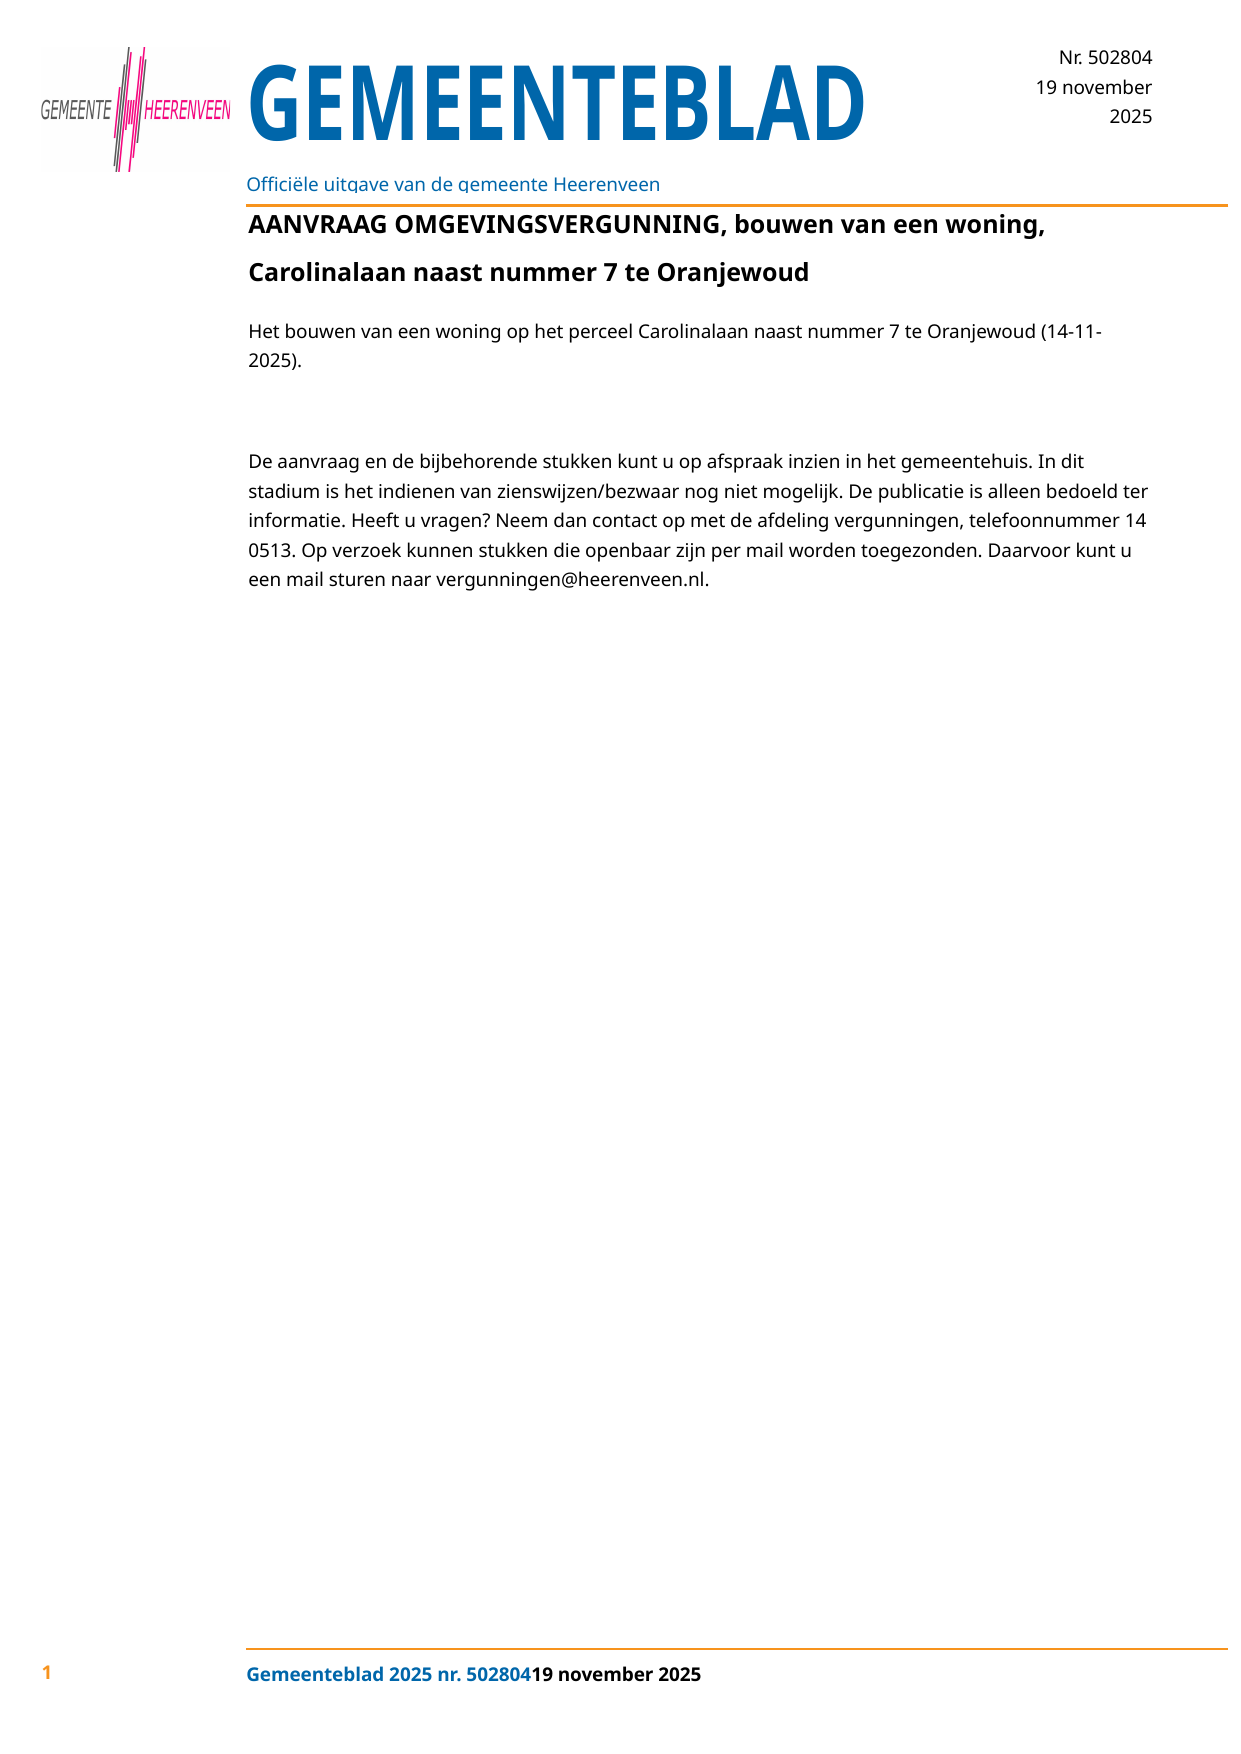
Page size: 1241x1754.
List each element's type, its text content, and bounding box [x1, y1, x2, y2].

text De aanvraag en de bijbehorende stukken kunt u op afspraak inzien in het gemeentehuis. In dit stadium is het indienen van zienswijzen/bezwaar nog niet mogelijk. De publicatie is alleen bedoeld ter informatie. Heeft u vragen? Neem dan contact op met de afdeling vergunningen, telefoonnummer 14 0513. Op verzoek kunnen stukken die openbaar zijn per mail worden toegezonden. Daarvoor kunt u een mail sturen naar vergunningen@heerenveen.nl. [248, 448, 1152, 592]
text Het bouwen van een woning op het perceel Carolinalaan naast nummer 7 te Oranjewoud (14-11-2025). [248, 318, 1152, 373]
text AANVRAAG OMGEVINGSVERGUNNING, bouwen van een woning, Carolinalaan naast nummer 7 te Oranjewoud [248, 207, 1152, 288]
picture [41, 47, 231, 172]
